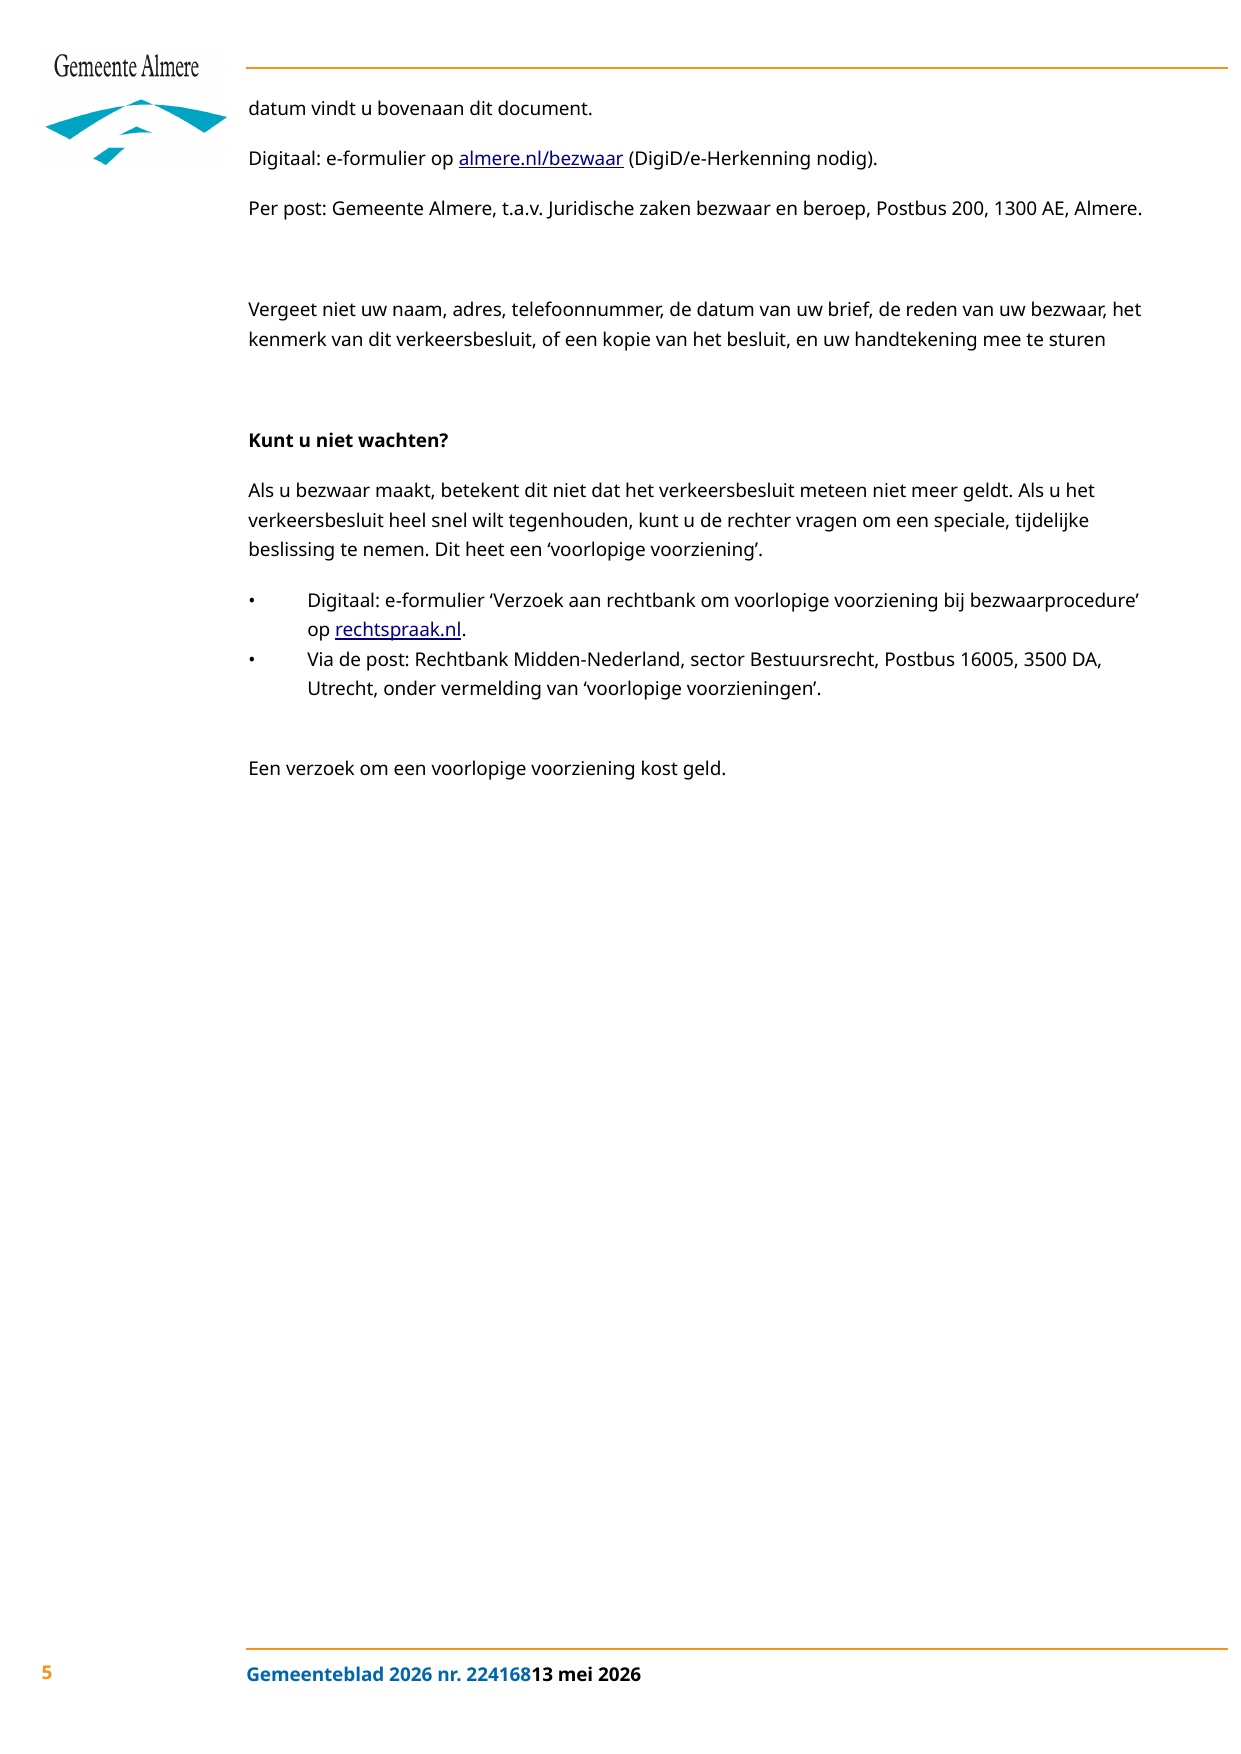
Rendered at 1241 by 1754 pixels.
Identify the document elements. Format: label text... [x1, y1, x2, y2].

text Als u bezwaar maakt, betekent dit niet dat het verkeersbesluit meteen niet meer geldt. Als u het verkeersbesluit heel snel wilt tegenhouden, kunt u de rechter vragen om een speciale, tijdelijke beslissing te nemen. Dit heet een ‘voorlopige voorziening’. [248, 477, 1152, 562]
list Via de post: Rechtbank Midden-Nederland, sector Bestuursrecht, Postbus 16005, 3500 DA, Utrecht, onder vermelding van ‘voorlopige voorzieningen’. [248, 646, 1152, 701]
text datum vindt u bovenaan dit document. [248, 95, 1152, 121]
text Vergeet niet uw naam, adres, telefoonnummer, de datum van uw brief, de reden van uw bezwaar, het kenmerk van dit verkeersbesluit, of een kopie van het besluit, en uw handtekening mee te sturen [248, 296, 1152, 352]
text Een verzoek om een voorlopige voorziening kost geld. [248, 756, 1152, 781]
picture [41, 47, 231, 172]
text Digitaal: e-formulier op almere.nl/bezwaar (DigiD/e-Herkenning nodig). [248, 145, 1152, 171]
text Kunt u niet wachten? [248, 427, 1152, 453]
list Digitaal: e-formulier ‘Verzoek aan rechtbank om voorlopige voorziening bij bezwaarprocedure’ op rechtspraak.nl. [248, 587, 1152, 642]
text Per post: Gemeente Almere, t.a.v. Juridische zaken bezwaar en beroep, Postbus 200, 1300 AE, Almere. [248, 196, 1152, 221]
